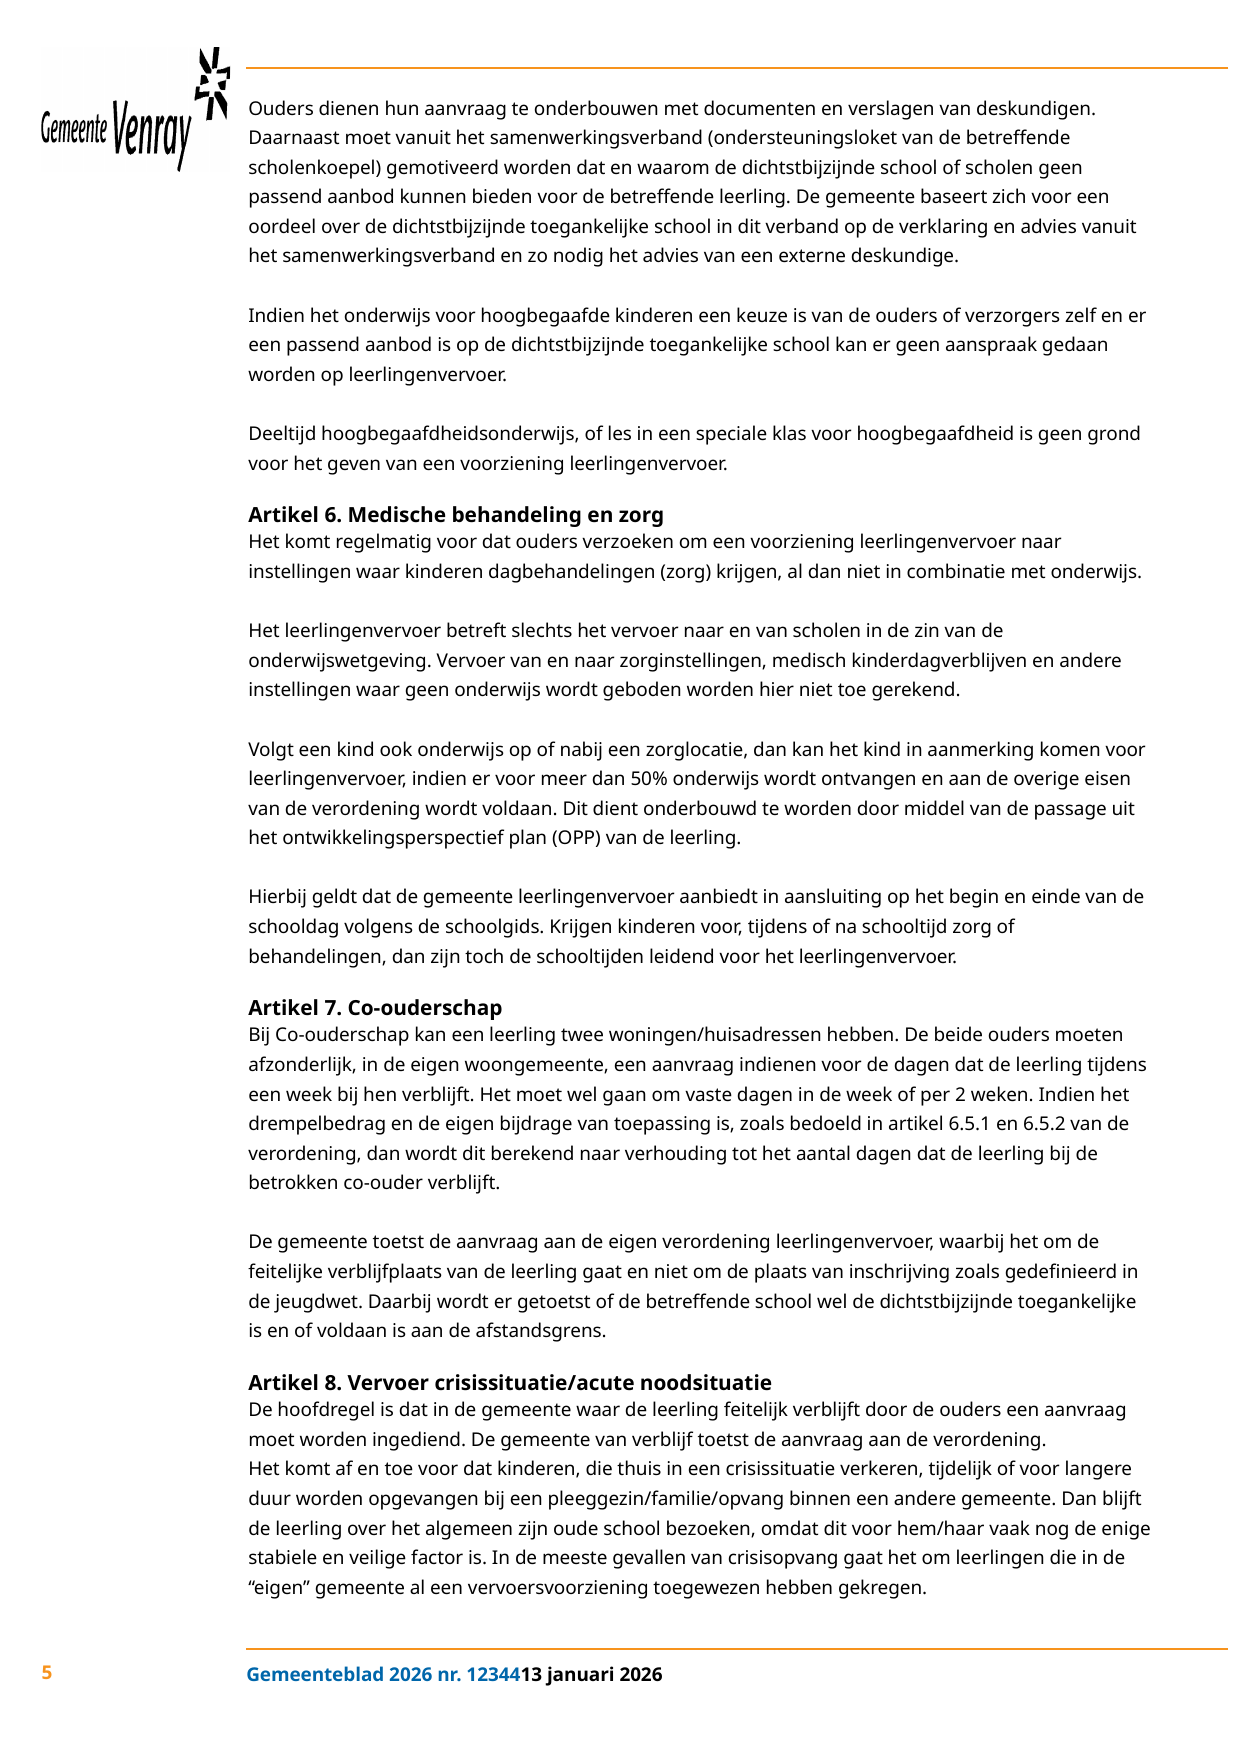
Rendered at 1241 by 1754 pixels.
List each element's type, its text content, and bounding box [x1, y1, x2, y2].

text Volgt een kind ook onderwijs op of nabij een zorglocatie, dan kan het kind in aanmerking komen voor leerlingenvervoer, indien er voor meer dan 50% onderwijs wordt ontvangen en aan de overige eisen van de verordening wordt voldaan. Dit dient onderbouwd te worden door middel van de passage uit het ontwikkelingsperspectief plan (OPP) van de leerling. [248, 736, 1152, 850]
text Artikel 8. Vervoer crisissituatie/acute noodsituatie [248, 1368, 1152, 1396]
text De hoofdregel is dat in de gemeente waar de leerling feitelijk verblijft door de ouders een aanvraag moet worden ingediend. De gemeente van verblijf toetst de aanvraag aan de verordening. [248, 1396, 1152, 1452]
text Indien het onderwijs voor hoogbegaafde kinderen een keuze is van de ouders of verzorgers zelf en er een passend aanbod is op de dichtstbijzijnde toegankelijke school kan er geen aanspraak gedaan worden op leerlingenvervoer. [248, 302, 1152, 387]
text Het komt regelmatig voor dat ouders verzoeken om een voorziening leerlingenvervoer naar instellingen waar kinderen dagbehandelingen (zorg) krijgen, al dan niet in combinatie met onderwijs. [248, 529, 1152, 584]
text Artikel 7. Co-ouderschap [248, 993, 1152, 1022]
text Hierbij geldt dat de gemeente leerlingenvervoer aanbiedt in aansluiting op het begin en einde van de schooldag volgens de schoolgids. Krijgen kinderen voor, tijdens of na schooltijd zorg of behandelingen, dan zijn toch de schooltijden leidend voor het leerlingenvervoer. [248, 884, 1152, 968]
text Deeltijd hoogbegaafdheidsonderwijs, of les in een speciale klas voor hoogbegaafdheid is geen grond voor het geven van een voorziening leerlingenvervoer. [248, 420, 1152, 476]
text Het leerlingenvervoer betreft slechts het vervoer naar en van scholen in de zin van de onderwijswetgeving. Vervoer van en naar zorginstellingen, medisch kinderdagverblijven en andere instellingen waar geen onderwijs wordt geboden worden hier niet toe gerekend. [248, 617, 1152, 702]
text Bij Co-ouderschap kan een leerling twee woningen/huisadressen hebben. De beide ouders moeten afzonderlijk, in de eigen woongemeente, een aanvraag indienen voor de dagen dat de leerling tijdens een week bij hen verblijft. Het moet wel gaan om vaste dagen in de week of per 2 weken. Indien het drempelbedrag en de eigen bijdrage van toepassing is, zoals bedoeld in artikel 6.5.1 en 6.5.2 van de verordening, dan wordt dit berekend naar verhouding tot het aantal dagen dat de leerling bij de betrokken co-ouder verblijft. [248, 1022, 1152, 1195]
text De gemeente toetst de aanvraag aan de eigen verordening leerlingenvervoer, waarbij het om de feitelijke verblijfplaats van de leerling gaat en niet om de plaats van inschrijving zoals gedefinieerd in de jeugdwet. Daarbij wordt er getoetst of de betreffende school wel de dichtstbijzijnde toegankelijke is en of voldaan is aan de afstandsgrens. [248, 1229, 1152, 1343]
text Ouders dienen hun aanvraag te onderbouwen met documenten en verslagen van deskundigen. Daarnaast moet vanuit het samenwerkingsverband (ondersteuningsloket van de betreffende scholenkoepel) gemotiveerd worden dat en waarom de dichtstbijzijnde school of scholen geen passend aanbod kunnen bieden voor de betreffende leerling. De gemeente baseert zich voor een oordeel over de dichtstbijzijnde toegankelijke school in dit verband op de verklaring en advies vanuit het samenwerkingsverband en zo nodig het advies van een externe deskundige. [248, 95, 1152, 268]
text Artikel 6. Medische behandeling en zorg [248, 500, 1152, 529]
text Het komt af en toe voor dat kinderen, die thuis in een crisissituatie verkeren, tijdelijk of voor langere duur worden opgevangen bij een pleeggezin/familie/opvang binnen een andere gemeente. Dan blijft de leerling over het algemeen zijn oude school bezoeken, omdat dit voor hem/haar vaak nog de enige stabiele en veilige factor is. In de meeste gevallen van crisisopvang gaat het om leerlingen die in de “eigen” gemeente al een vervoersvoorziening toegewezen hebben gekregen. [248, 1456, 1152, 1599]
picture [41, 47, 231, 172]
